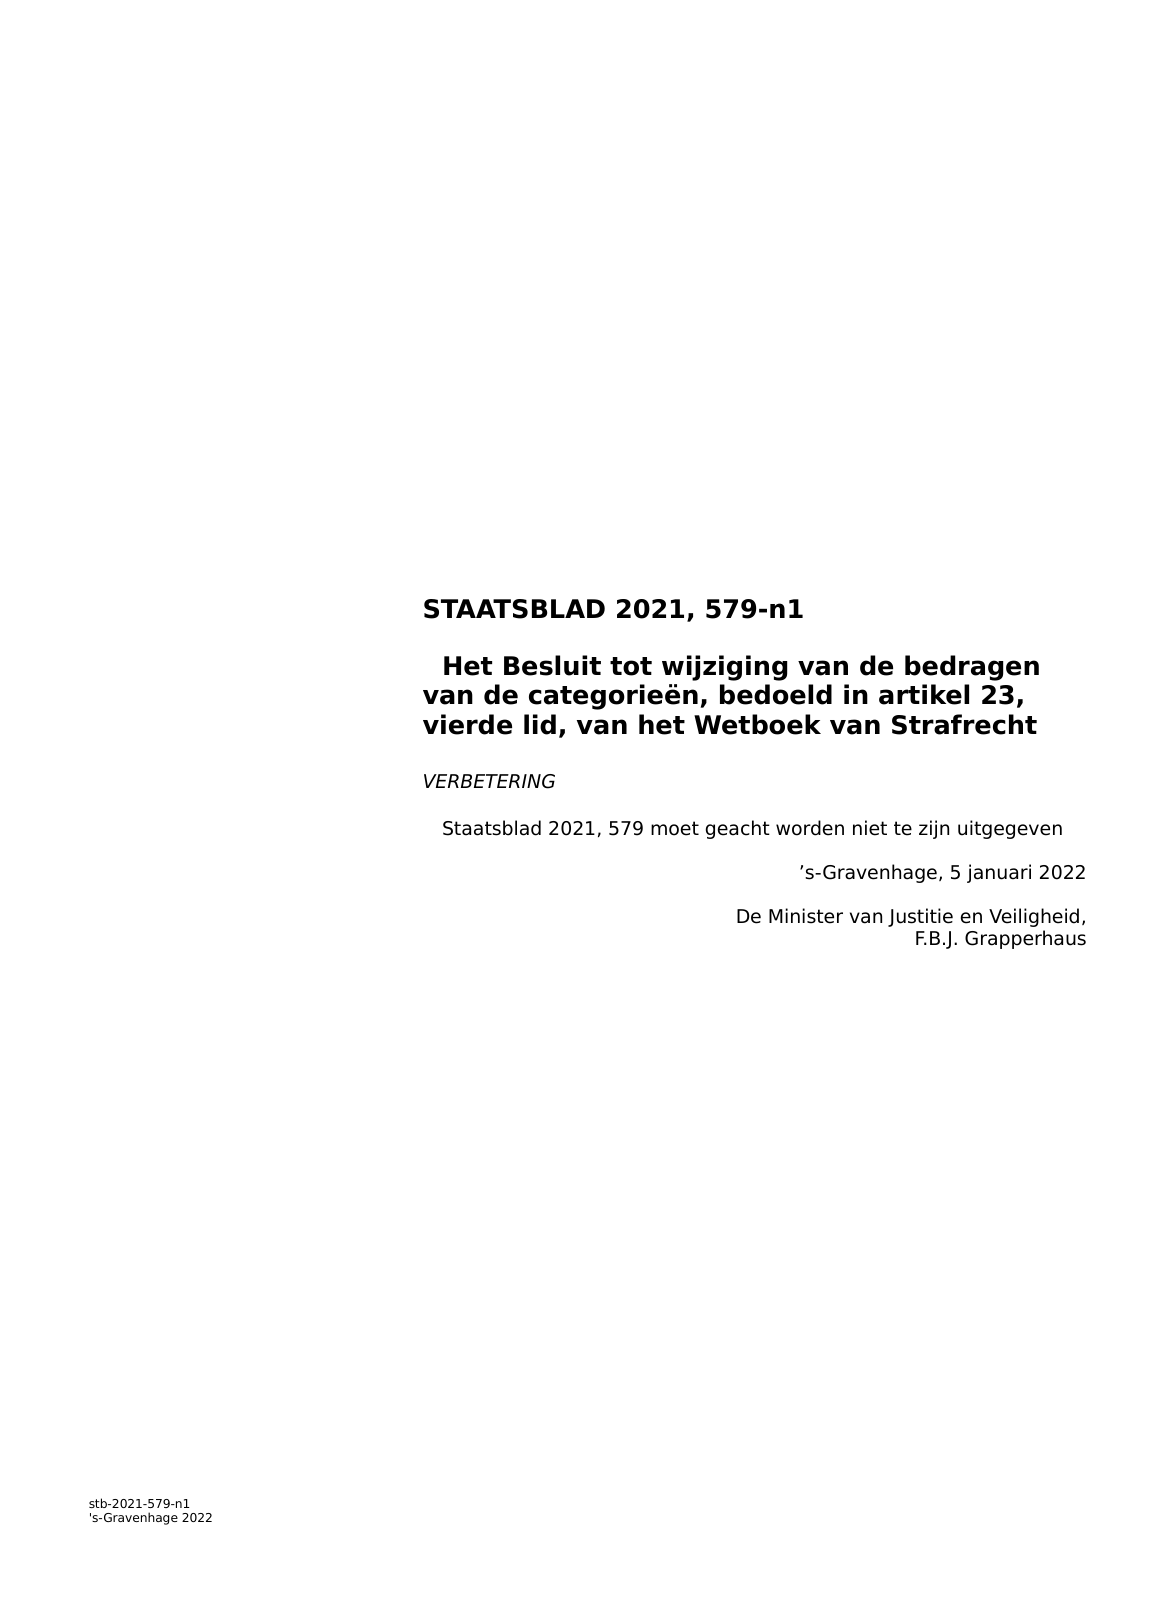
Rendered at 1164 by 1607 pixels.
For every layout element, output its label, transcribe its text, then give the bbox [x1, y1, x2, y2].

text Het Besluit tot wijziging van de bedragen van de categorieën, bedoeld in artikel 23, vierde lid, van het Wetboek van Strafrecht [422, 651, 1087, 741]
subtitle STAATSBLAD 2021, 579-n1 [422, 595, 1087, 625]
text Staatsblad 2021, 579 moet geacht worden niet te zijn uitgegeven [422, 817, 1087, 839]
text ’s-Gravenhage, 5 januari 2022 [422, 862, 1087, 884]
text De Minister van Justitie en Veiligheid, F.B.J. Grapperhaus [422, 906, 1087, 950]
text 's-Gravenhage 2022 [88, 1511, 323, 1525]
subtitle VERBETERING [422, 771, 1087, 792]
text stb-2021-579-n1 [88, 1497, 323, 1511]
